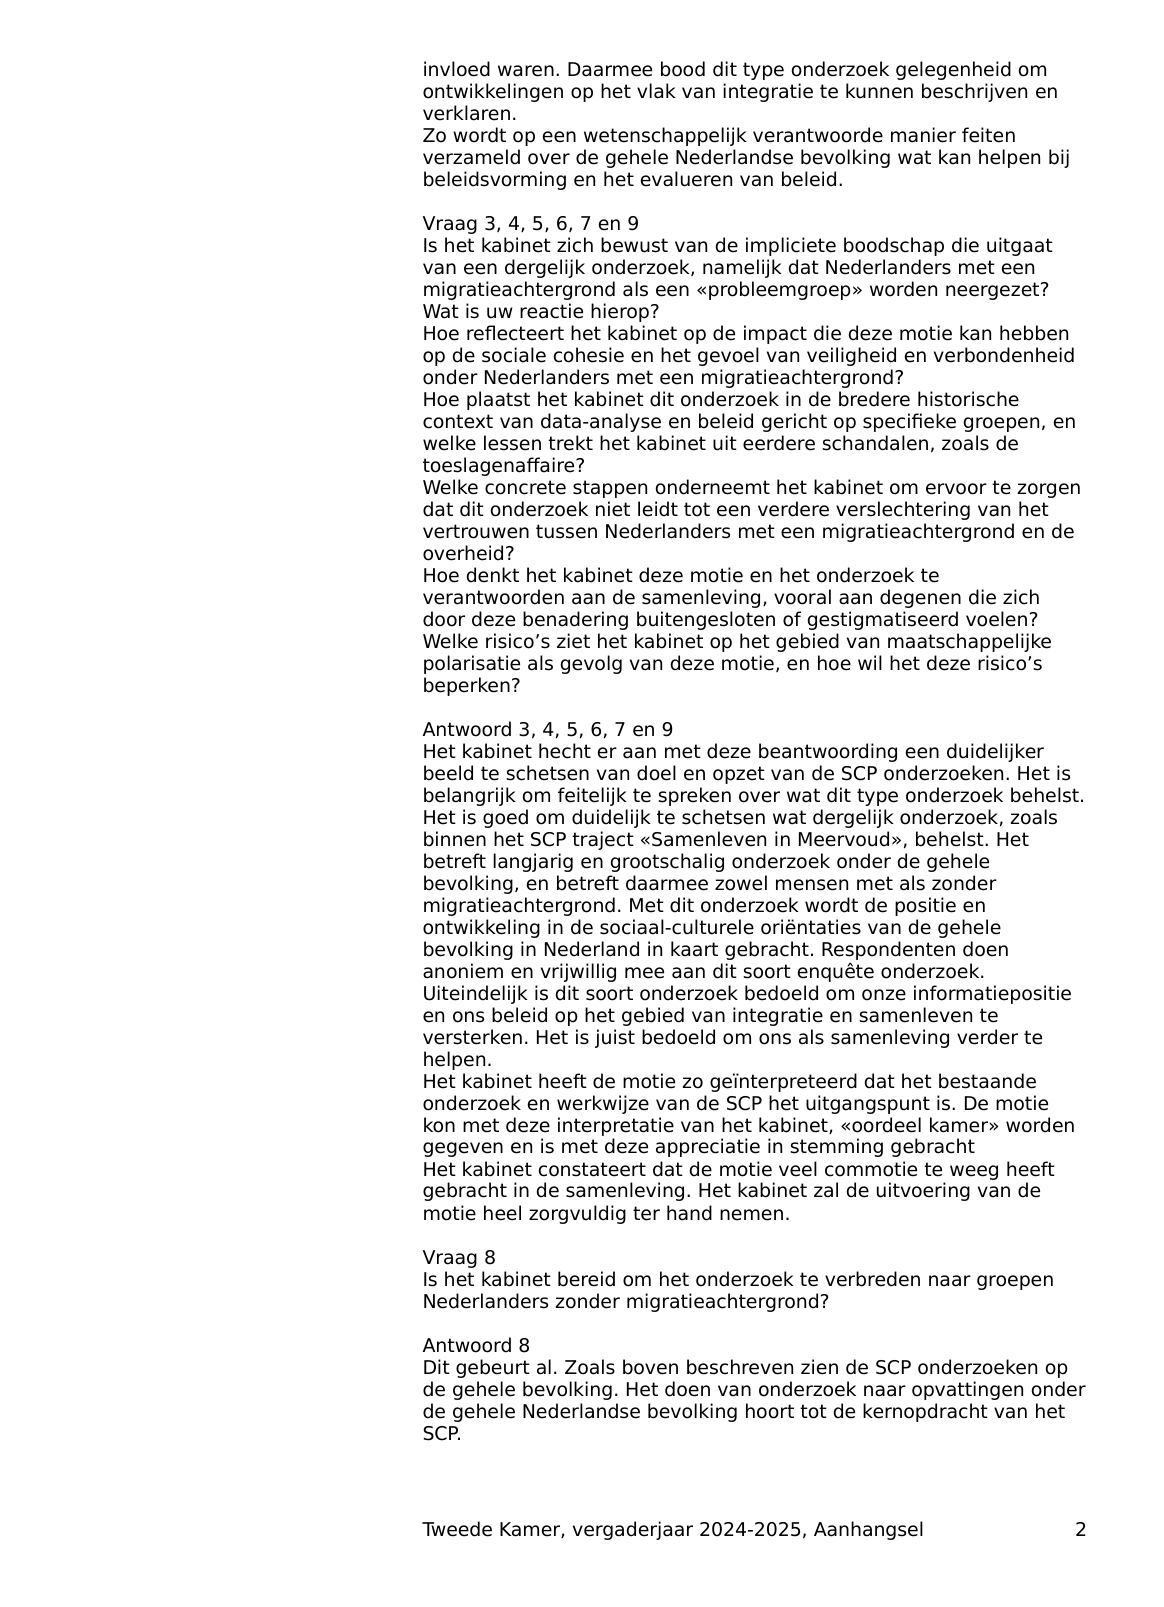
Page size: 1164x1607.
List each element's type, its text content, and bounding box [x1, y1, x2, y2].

text Is het kabinet zich bewust van de impliciete boodschap die uitgaat van een dergelijk onderzoek, namelijk dat Nederlanders met een migratieachtergrond als een «probleemgroep» worden neergezet? Wat is uw reactie hierop? [422, 235, 1087, 323]
text Het kabinet constateert dat de motie veel commotie te weeg heeft gebracht in de samenleving. Het kabinet zal de uitvoering van de motie heel zorgvuldig ter hand nemen. [422, 1158, 1087, 1224]
text Hoe plaatst het kabinet dit onderzoek in de bredere historische context van data-analyse en beleid gericht op specifieke groepen, en welke lessen trekt het kabinet uit eerdere schandalen, zoals de toeslagenaffaire? [422, 389, 1087, 477]
text Vraag 3, 4, 5, 6, 7 en 9 [422, 213, 1087, 235]
text Dit gebeurt al. Zoals boven beschreven zien de SCP onderzoeken op de gehele bevolking. Het doen van onderzoek naar opvattingen onder de gehele Nederlandse bevolking hoort tot de kernopdracht van het SCP. [422, 1357, 1087, 1444]
text Is het kabinet bereid om het onderzoek te verbreden naar groepen Nederlanders zonder migratieachtergrond? [422, 1268, 1087, 1312]
text Antwoord 3, 4, 5, 6, 7 en 9 [422, 719, 1087, 741]
text Antwoord 8 [422, 1335, 1087, 1357]
text Welke risico’s ziet het kabinet op het gebied van maatschappelijke polarisatie als gevolg van deze motie, en hoe wil het deze risico’s beperken? [422, 631, 1087, 697]
text Het kabinet heeft de motie zo geïnterpreteerd dat het bestaande onderzoek en werkwijze van de SCP het uitgangspunt is. De motie kon met deze interpretatie van het kabinet, «oordeel kamer» worden gegeven en is met deze appreciatie in stemming gebracht [422, 1071, 1087, 1158]
text Hoe reflecteert het kabinet op de impact die deze motie kan hebben op de sociale cohesie en het gevoel van veiligheid en verbondenheid onder Nederlanders met een migratieachtergrond? [422, 323, 1087, 389]
text Het is goed om duidelijk te schetsen wat dergelijk onderzoek, zoals binnen het SCP traject «Samenleven in Meervoud», behelst. Het betreft langjarig en grootschalig onderzoek onder de gehele bevolking, en betreft daarmee zowel mensen met als zonder migratieachtergrond. Met dit onderzoek wordt de positie en ontwikkeling in de sociaal-culturele oriëntaties van de gehele bevolking in Nederland in kaart gebracht. Respondenten doen anoniem en vrijwillig mee aan dit soort enquête onderzoek. Uiteindelijk is dit soort onderzoek bedoeld om onze informatiepositie en ons beleid op het gebied van integratie en samenleven te versterken. Het is juist bedoeld om ons als samenleving verder te helpen. [422, 807, 1087, 1071]
text Het kabinet hecht er aan met deze beantwoording een duidelijker beeld te schetsen van doel en opzet van de SCP onderzoeken. Het is belangrijk om feitelijk te spreken over wat dit type onderzoek behelst. [422, 741, 1087, 807]
text invloed waren. Daarmee bood dit type onderzoek gelegenheid om ontwikkelingen op het vlak van integratie te kunnen beschrijven en verklaren. [422, 59, 1087, 125]
text Zo wordt op een wetenschappelijk verantwoorde manier feiten verzameld over de gehele Nederlandse bevolking wat kan helpen bij beleidsvorming en het evalueren van beleid. [422, 125, 1087, 191]
text Vraag 8 [422, 1247, 1087, 1268]
text Hoe denkt het kabinet deze motie en het onderzoek te verantwoorden aan de samenleving, vooral aan degenen die zich door deze benadering buitengesloten of gestigmatiseerd voelen? [422, 565, 1087, 631]
text Welke concrete stappen onderneemt het kabinet om ervoor te zorgen dat dit onderzoek niet leidt tot een verdere verslechtering van het vertrouwen tussen Nederlanders met een migratieachtergrond en de overheid? [422, 477, 1087, 565]
